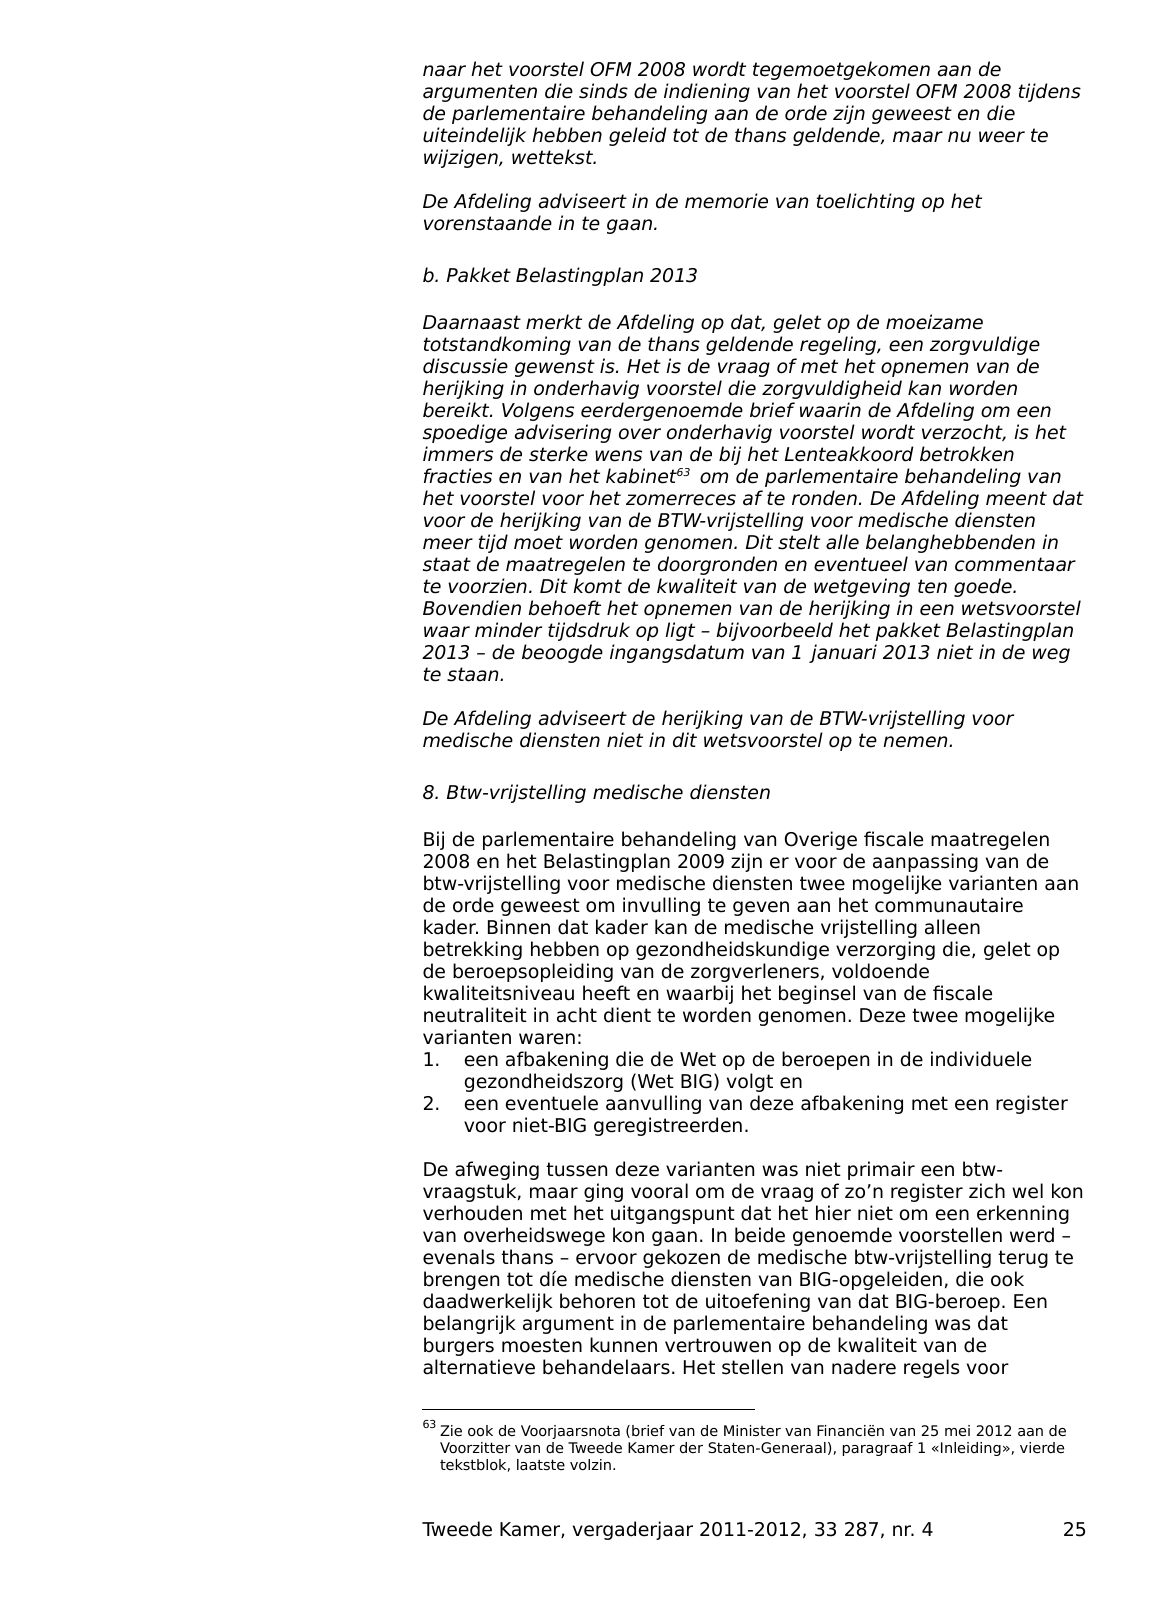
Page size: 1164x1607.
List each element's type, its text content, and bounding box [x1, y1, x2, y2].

text De afweging tussen deze varianten was niet primair een btw-vraagstuk, maar ging vooral om de vraag of zo’n register zich wel kon verhouden met het uitgangspunt dat het hier niet om een erkenning van overheidswege kon gaan. In beide genoemde voorstellen werd – evenals thans – ervoor gekozen de medische btw-vrijstelling terug te brengen tot díe medische diensten van BIG-opgeleiden, die ook daadwerkelijk behoren tot de uitoefening van dat BIG-beroep. Een belangrijk argument in de parlementaire behandeling was dat burgers moesten kunnen vertrouwen op de kwaliteit van de alternatieve behandelaars. Het stellen van nadere regels voor [422, 1159, 1087, 1378]
text 2. een eventuele aanvulling van deze afbakening met een register voor niet-BIG geregistreerden. [422, 1093, 1087, 1137]
subtitle b. Pakket Belastingplan 2013 [422, 265, 1087, 287]
text Daarnaast merkt de Afdeling op dat, gelet op de moeizame totstandkoming van de thans geldende regeling, een zorgvuldige discussie gewenst is. Het is de vraag of met het opnemen van de herijking in onderhavig voorstel die zorgvuldigheid kan worden bereikt. Volgens eerdergenoemde brief waarin de Afdeling om een spoedige advisering over onderhavig voorstel wordt verzocht, is het immers de sterke wens van de bij het Lenteakkoord betrokken fracties en van het kabinet om de parlementaire behandeling van het voorstel voor het zomerreces af te ronden. De Afdeling meent dat voor de herijking van de BTW-vrijstelling voor medische diensten meer tijd moet worden genomen. Dit stelt alle belanghebbenden in staat de maatregelen te doorgronden en eventueel van commentaar te voorzien. Dit komt de kwaliteit van de wetgeving ten goede. Bovendien behoeft het opnemen van de herijking in een wetsvoorstel waar minder tijdsdruk op ligt – bijvoorbeeld het pakket Belastingplan 2013 – de beoogde ingangsdatum van 1 januari 2013 niet in de weg te staan. [422, 312, 1087, 686]
text De Afdeling adviseert de herijking van de BTW-vrijstelling voor medische diensten niet in dit wetsvoorstel op te nemen. [422, 708, 1087, 752]
text Bij de parlementaire behandeling van Overige fiscale maatregelen 2008 en het Belastingplan 2009 zijn er voor de aanpassing van de btw-vrijstelling voor medische diensten twee mogelijke varianten aan de orde geweest om invulling te geven aan het communautaire kader. Binnen dat kader kan de medische vrijstelling alleen betrekking hebben op gezondheidskundige verzorging die, gelet op de beroepsopleiding van de zorgverleners, voldoende kwaliteitsniveau heeft en waarbij het beginsel van de fiscale neutraliteit in acht dient te worden genomen. Deze twee mogelijke varianten waren: [422, 829, 1087, 1049]
text naar het voorstel OFM 2008 wordt tegemoetgekomen aan de argumenten die sinds de indiening van het voorstel OFM 2008 tijdens de parlementaire behandeling aan de orde zijn geweest en die uiteindelijk hebben geleid tot de thans geldende, maar nu weer te wijzigen, wettekst. [422, 59, 1087, 169]
subtitle 8. Btw-vrijstelling medische diensten [422, 782, 1087, 804]
text 1. een afbakening die de Wet op de beroepen in de individuele gezondheidszorg (Wet BIG) volgt en [422, 1049, 1087, 1093]
text De Afdeling adviseert in de memorie van toelichting op het vorenstaande in te gaan. [422, 191, 1087, 235]
text Zie ook de Voorjaarsnota (brief van de Minister van Financiën van 25 mei 2012 aan de Voorzitter van de Tweede Kamer der Staten-Generaal), paragraaf 1 «Inleiding», vierde tekstblok, laatste volzin. [422, 1418, 1087, 1474]
